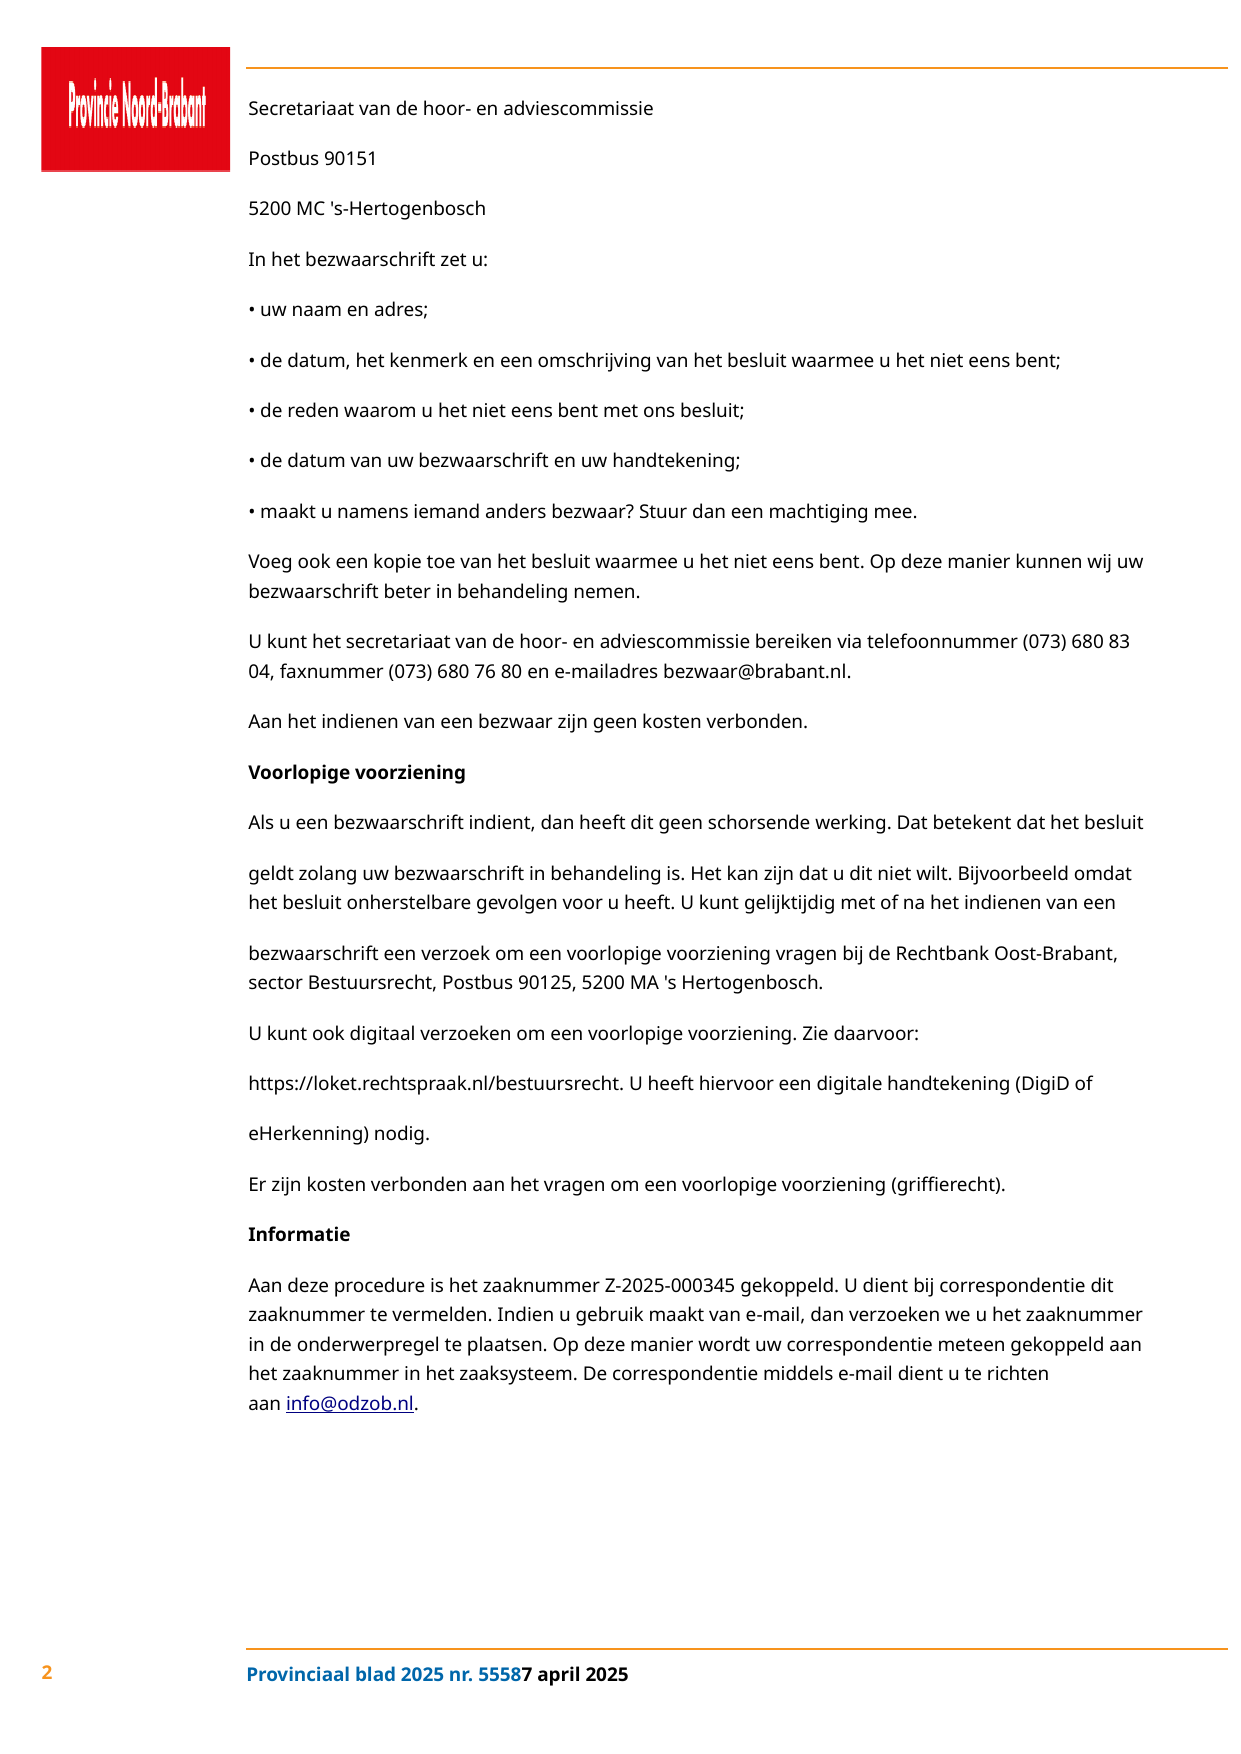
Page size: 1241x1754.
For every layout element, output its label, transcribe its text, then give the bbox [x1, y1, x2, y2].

text Als u een bezwaarschrift indient, dan heeft dit geen schorsende werking. Dat betekent dat het besluit [248, 809, 1152, 835]
text • uw naam en adres; [248, 296, 1152, 322]
text Postbus 90151 [248, 145, 1152, 171]
text https://loket.rechtspraak.nl/bestuursrecht. U heeft hiervoor een digitale handtekening (DigiD of [248, 1070, 1152, 1096]
text Aan deze procedure is het zaaknummer Z-2025-000345 gekoppeld. U dient bij correspondentie dit zaaknummer te vermelden. Indien u gebruik maakt van e-mail, dan verzoeken we u het zaaknummer in de onderwerpregel te plaatsen. Op deze manier wordt uw correspondentie meteen gekoppeld aan het zaaknummer in het zaaksysteem. De correspondentie middels e-mail dient u te richten aan info@odzob.nl. [248, 1272, 1152, 1416]
text Er zijn kosten verbonden aan het vragen om een voorlopige voorziening (griffierecht). [248, 1171, 1152, 1197]
text • de datum, het kenmerk en een omschrijving van het besluit waarmee u het niet eens bent; [248, 347, 1152, 373]
text Aan het indienen van een bezwaar zijn geen kosten verbonden. [248, 708, 1152, 734]
text eHerkenning) nodig. [248, 1121, 1152, 1146]
picture [41, 47, 231, 172]
text Informatie [248, 1221, 1152, 1247]
text U kunt ook digitaal verzoeken om een voorlopige voorziening. Zie daarvoor: [248, 1020, 1152, 1046]
text • de reden waarom u het niet eens bent met ons besluit; [248, 397, 1152, 423]
text Voorlopige voorziening [248, 759, 1152, 785]
text • de datum van uw bezwaarschrift en uw handtekening; [248, 448, 1152, 473]
text geldt zolang uw bezwaarschrift in behandeling is. Het kan zijn dat u dit niet wilt. Bijvoorbeeld omdat het besluit onherstelbare gevolgen voor u heeft. U kunt gelijktijdig met of na het indienen van een [248, 860, 1152, 915]
text Secretariaat van de hoor- en adviescommissie [248, 95, 1152, 121]
text 5200 MC 's‑Hertogenbosch [248, 196, 1152, 221]
text U kunt het secretariaat van de hoor- en adviescommissie bereiken via telefoonnummer (073) 680 83 04, faxnummer (073) 680 76 80 en e-mailadres bezwaar@brabant.nl. [248, 628, 1152, 684]
text • maakt u namens iemand anders bezwaar? Stuur dan een machtiging mee. [248, 498, 1152, 524]
text In het bezwaarschrift zet u: [248, 246, 1152, 272]
text Voeg ook een kopie toe van het besluit waarmee u het niet eens bent. Op deze manier kunnen wij uw bezwaarschrift beter in behandeling nemen. [248, 548, 1152, 604]
text bezwaarschrift een verzoek om een voorlopige voorziening vragen bij de Rechtbank Oost-Brabant, sector Bestuursrecht, Postbus 90125, 5200 MA 's Hertogenbosch. [248, 940, 1152, 995]
